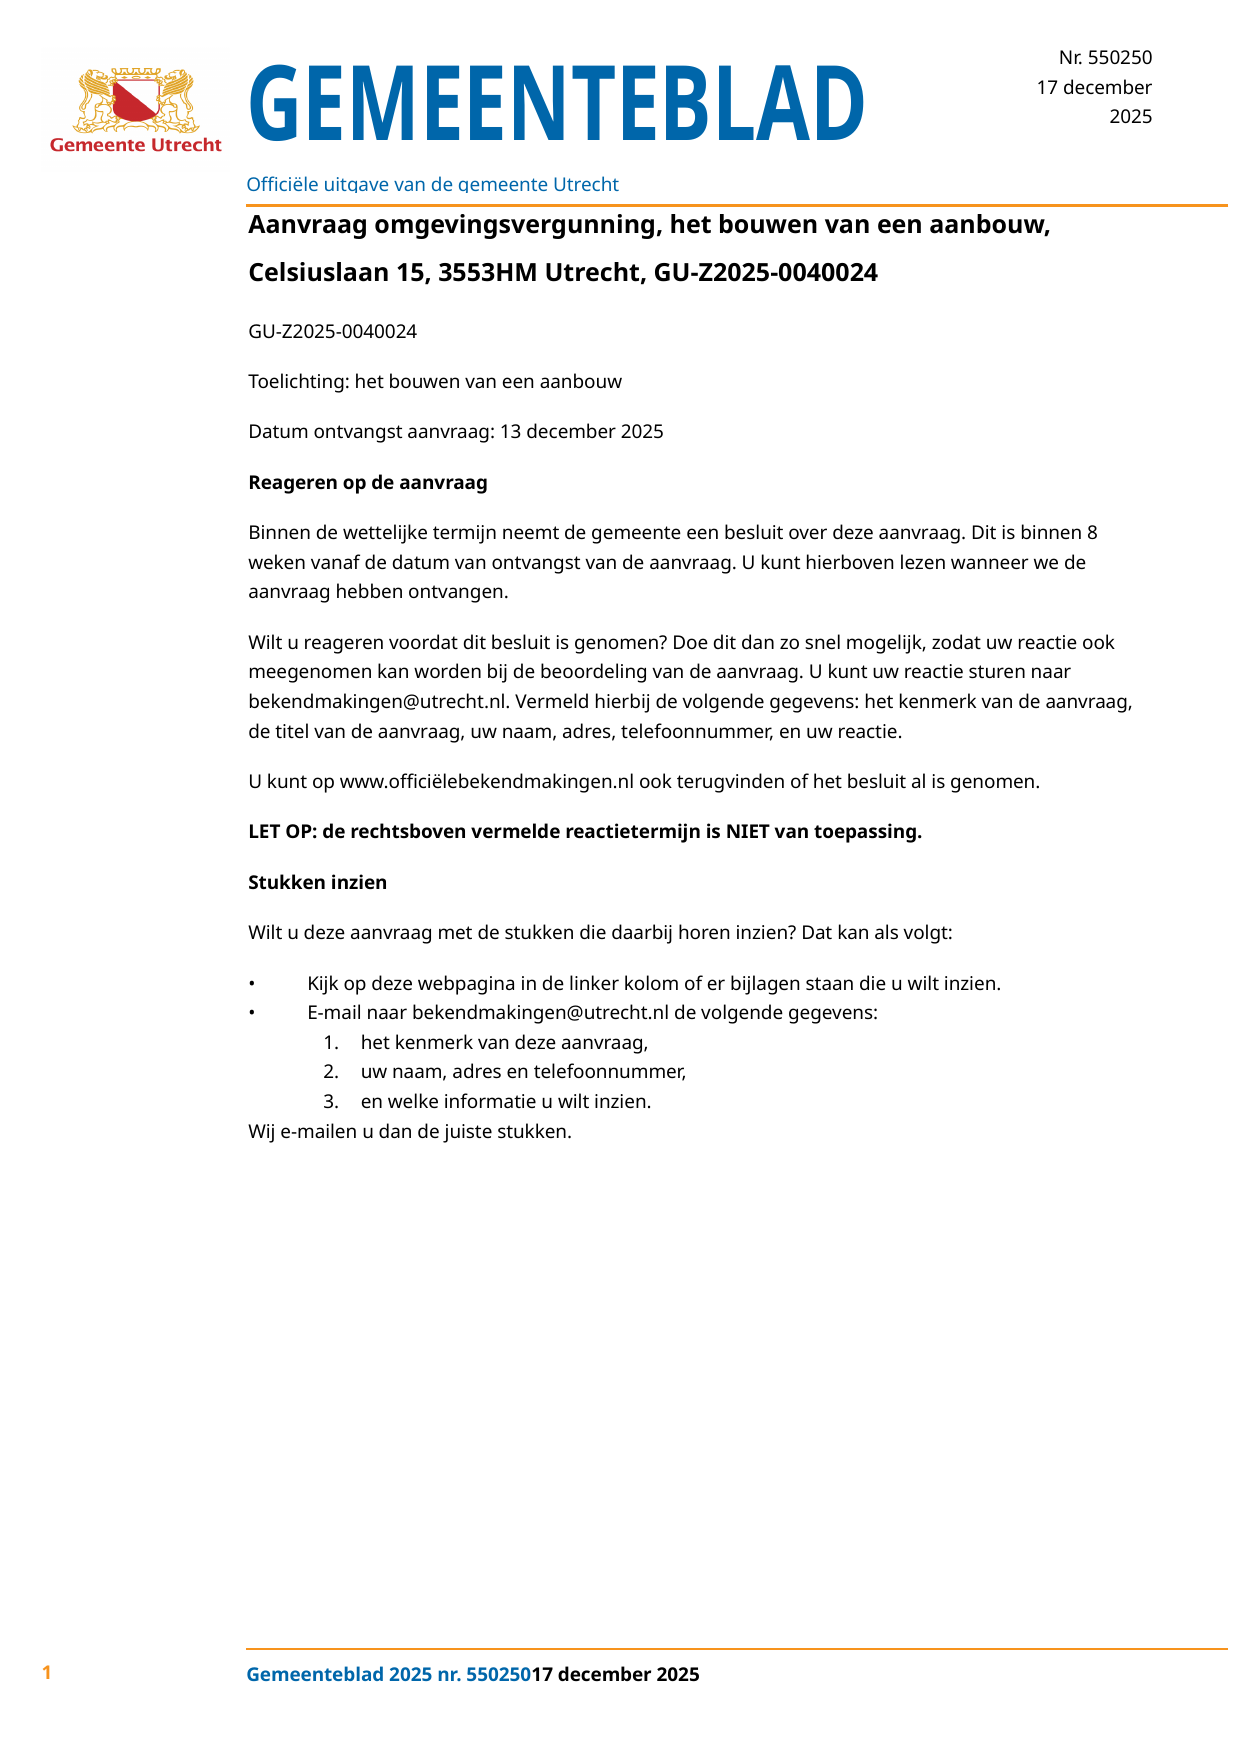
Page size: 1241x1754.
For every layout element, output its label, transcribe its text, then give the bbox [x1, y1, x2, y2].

list uw naam, adres en telefoonnummer, [323, 1059, 1152, 1084]
text Binnen de wettelijke termijn neemt de gemeente een besluit over deze aanvraag. Dit is binnen 8 weken vanaf de datum van ontvangst van de aanvraag. U kunt hierboven lezen wanneer we de aanvraag hebben ontvangen. [248, 519, 1152, 604]
text Toelichting: het bouwen van een aanbouw [248, 368, 1152, 394]
text Wij e-mailen u dan de juiste stukken. [248, 1118, 1152, 1144]
text U kunt op www.officiëlebekendmakingen.nl ook terugvinden of het besluit al is genomen. [248, 768, 1152, 794]
text Wilt u deze aanvraag met de stukken die daarbij horen inzien? Dat kan als volgt: [248, 919, 1152, 945]
text Stukken inzien [248, 869, 1152, 895]
text GU-Z2025-0040024 [248, 318, 1152, 344]
text Datum ontvangst aanvraag: 13 december 2025 [248, 419, 1152, 444]
picture [41, 47, 231, 172]
list Kijk op deze webpagina in de linker kolom of er bijlagen staan die u wilt inzien. [248, 970, 1152, 996]
text Aanvraag omgevingsvergunning, het bouwen van een aanbouw, Celsiuslaan 15, 3553HM Utrecht, GU-Z2025-0040024 [248, 207, 1152, 288]
list E-mail naar bekendmakingen@utrecht.nl de volgende gegevens: [248, 999, 1152, 1025]
list en welke informatie u wilt inzien. [323, 1088, 1152, 1114]
text LET OP: de rechtsboven vermelde reactietermijn is NIET van toepassing. [248, 819, 1152, 844]
text Reageren op de aanvraag [248, 469, 1152, 495]
list het kenmerk van deze aanvraag, [323, 1029, 1152, 1055]
text Wilt u reageren voordat dit besluit is genomen? Doe dit dan zo snel mogelijk, zodat uw reactie ook meegenomen kan worden bij de beoordeling van de aanvraag. U kunt uw reactie sturen naar bekendmakingen@utrecht.nl. Vermeld hierbij de volgende gegevens: het kenmerk van de aanvraag, de titel van de aanvraag, uw naam, adres, telefoonnummer, en uw reactie. [248, 629, 1152, 744]
